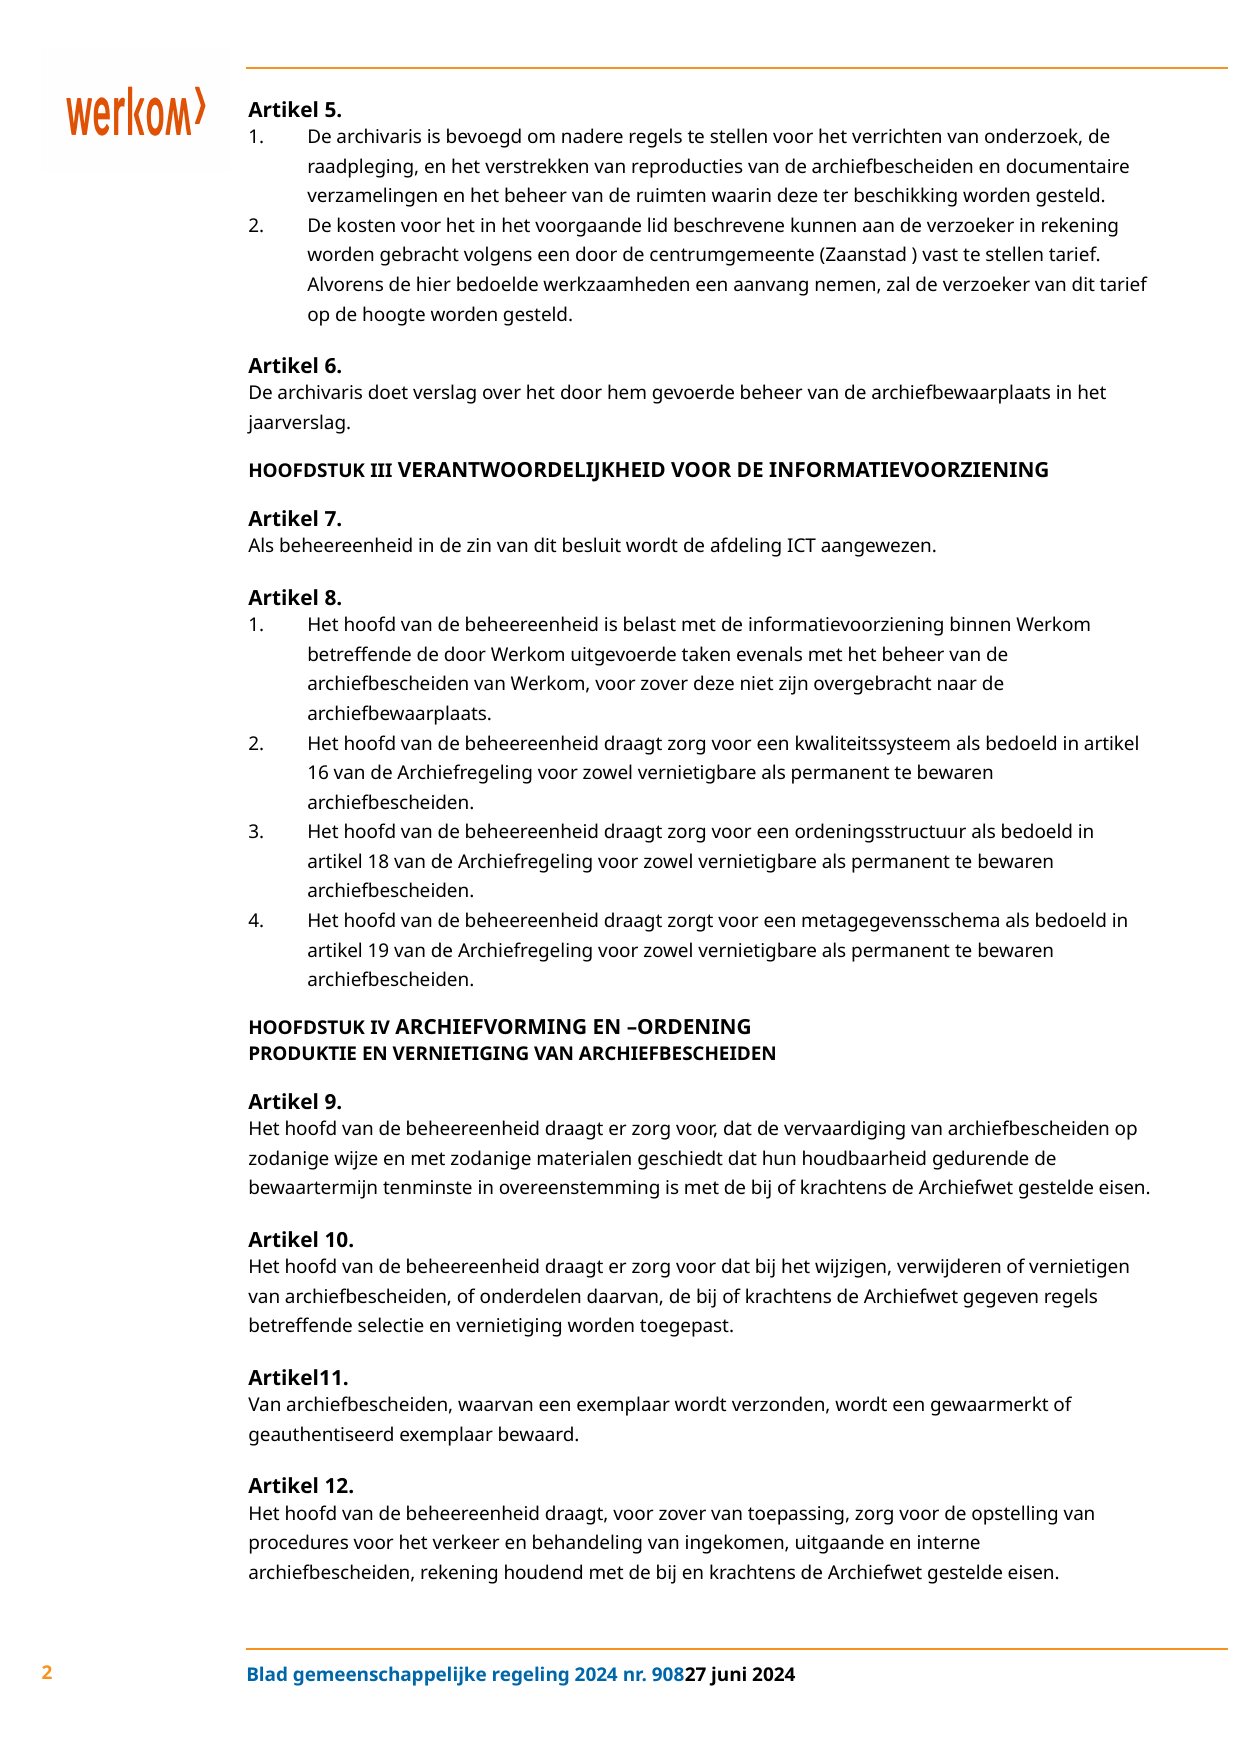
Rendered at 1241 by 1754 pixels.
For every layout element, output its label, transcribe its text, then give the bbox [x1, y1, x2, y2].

list Het hoofd van de beheereenheid draagt zorg voor een ordeningsstructuur als bedoeld in artikel 18 van de Archiefregeling voor zowel vernietigbare als permanent te bewaren archiefbescheiden. [248, 818, 1152, 903]
text Als beheereenheid in de zin van dit besluit wordt de afdeling ICT aangewezen. [248, 532, 1152, 558]
list De kosten voor het in het voorgaande lid beschrevene kunnen aan de verzoeker in rekening worden gebracht volgens een door de centrumgemeente (Zaanstad ) vast te stellen tarief. Alvorens de hier bedoelde werkzaamheden een aanvang nemen, zal de verzoeker van dit tarief op de hoogte worden gesteld. [248, 212, 1152, 326]
list De archivaris is bevoegd om nadere regels te stellen voor het verrichten van onderzoek, de raadpleging, en het verstrekken van reproducties van de archiefbescheiden en documentaire verzamelingen en het beheer van de ruimten waarin deze ter beschikking worden gesteld. [248, 123, 1152, 208]
text Artikel 10. [248, 1225, 1152, 1253]
text Artikel 7. [248, 504, 1152, 532]
text HOOFDSTUK IV ARCHIEFVORMING EN –ORDENING [248, 1012, 1152, 1040]
text Artikel 5. [248, 95, 1152, 123]
text Artikel 8. [248, 583, 1152, 611]
text HOOFDSTUK III VERANTWOORDELIJKHEID VOOR DE INFORMATIEVOORZIENING [248, 455, 1152, 483]
list Het hoofd van de beheereenheid is belast met de informatievoorziening binnen Werkom betreffende de door Werkom uitgevoerde taken evenals met het beheer van de archiefbescheiden van Werkom, voor zover deze niet zijn overgebracht naar de archiefbewaarplaats. [248, 611, 1152, 726]
text Artikel 12. [248, 1471, 1152, 1500]
text Het hoofd van de beheereenheid draagt er zorg voor dat bij het wijzigen, verwijderen of vernietigen van archiefbescheiden, of onderdelen daarvan, de bij of krachtens de Archiefwet gegeven regels betreffende selectie en vernietiging worden toegepast. [248, 1253, 1152, 1338]
list Het hoofd van de beheereenheid draagt zorg voor een kwaliteitssysteem als bedoeld in artikel 16 van de Archiefregeling voor zowel vernietigbare als permanent te bewaren archiefbescheiden. [248, 730, 1152, 814]
text Artikel 6. [248, 351, 1152, 379]
text Artikel 9. [248, 1087, 1152, 1115]
text Artikel11. [248, 1363, 1152, 1391]
list Het hoofd van de beheereenheid draagt zorgt voor een metagegevensschema als bedoeld in artikel 19 van de Archiefregeling voor zowel vernietigbare als permanent te bewaren archiefbescheiden. [248, 907, 1152, 992]
text De archivaris doet verslag over het door hem gevoerde beheer van de archiefbewaarplaats in het jaarverslag. [248, 379, 1152, 435]
picture [41, 47, 231, 172]
text Het hoofd van de beheereenheid draagt, voor zover van toepassing, zorg voor de opstelling van procedures voor het verkeer en behandeling van ingekomen, uitgaande en interne archiefbescheiden, rekening houdend met de bij en krachtens de Archiefwet gestelde eisen. [248, 1500, 1152, 1585]
text Het hoofd van de beheereenheid draagt er zorg voor, dat de vervaardiging van archiefbescheiden op zodanige wijze en met zodanige materialen geschiedt dat hun houdbaarheid gedurende de bewaartermijn tenminste in overeenstemming is met de bij of krachtens de Archiefwet gestelde eisen. [248, 1115, 1152, 1200]
text Van archiefbescheiden, waarvan een exemplaar wordt verzonden, wordt een gewaarmerkt of geauthentiseerd exemplaar bewaard. [248, 1391, 1152, 1447]
text PRODUKTIE EN VERNIETIGING VAN ARCHIEFBESCHEIDEN [248, 1040, 1152, 1066]
